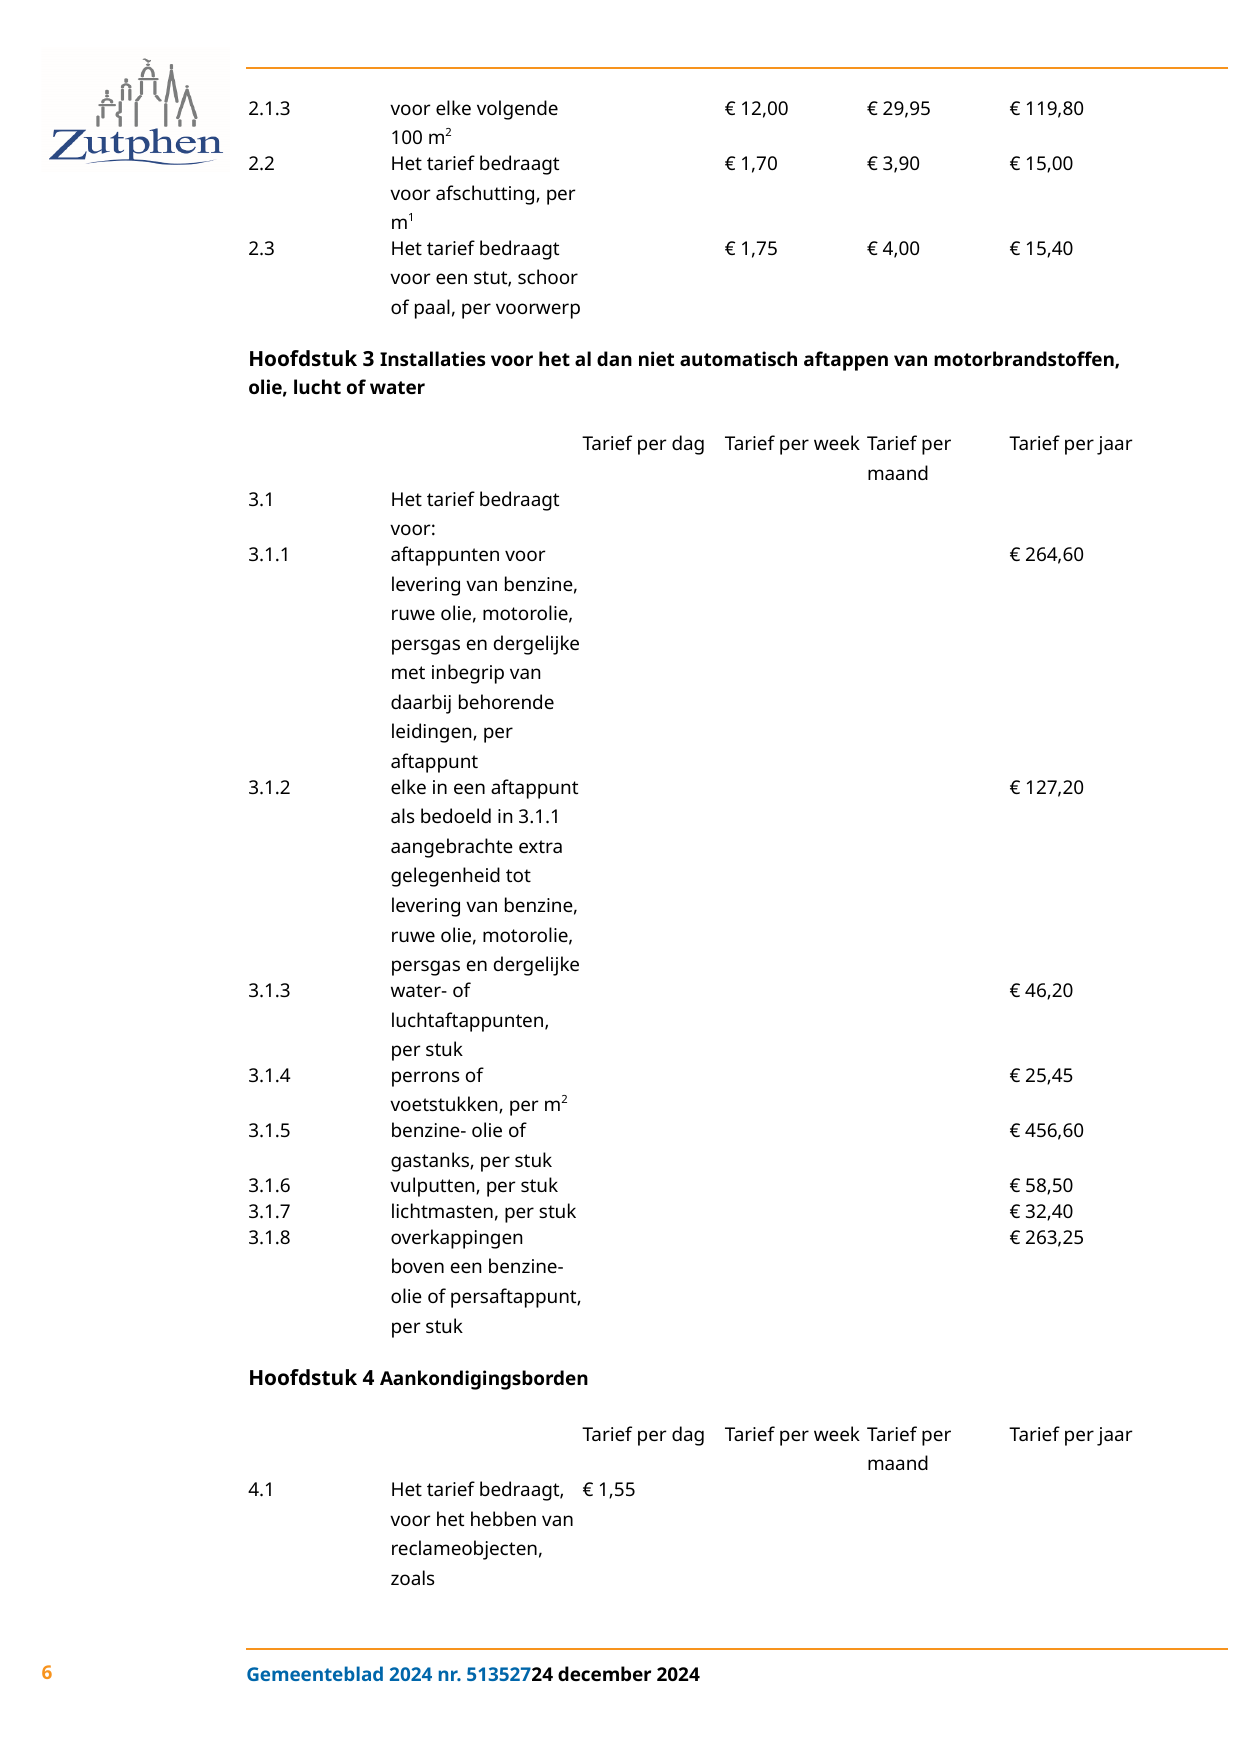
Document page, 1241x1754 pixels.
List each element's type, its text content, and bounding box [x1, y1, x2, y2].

table_cell [582, 1062, 724, 1117]
table_cell [725, 1224, 867, 1339]
table_header [248, 1421, 390, 1476]
table_cell € 3,90 [867, 150, 1009, 235]
table_cell lichtmasten, per stuk [390, 1199, 582, 1224]
table_cell € 15,00 [1009, 150, 1152, 235]
table_header Tarief per dag [582, 431, 724, 486]
table_cell [582, 1199, 724, 1224]
table_cell € 127,20 [1009, 774, 1152, 977]
table_cell [725, 486, 867, 541]
table_header Tarief per week [725, 431, 867, 486]
table_cell € 119,80 [1009, 95, 1152, 150]
text Hoofdstuk 3 Installaties voor het al dan niet automatisch aftappen van motorbrandstoffen, olie, lucht of water [248, 344, 1152, 401]
table_cell [867, 1118, 1009, 1173]
table_cell 2.2 [248, 150, 390, 235]
table_cell [725, 541, 867, 774]
table_header Tarief per week [725, 1421, 867, 1476]
table_cell [582, 1224, 724, 1339]
table_cell [582, 977, 724, 1062]
table_cell 3.1.1 [248, 541, 390, 774]
table_cell 2.3 [248, 235, 390, 320]
table_cell [582, 541, 724, 774]
table_cell 4.1 [248, 1476, 390, 1591]
table_cell € 1,70 [725, 150, 867, 235]
table_cell [867, 774, 1009, 977]
table_cell [582, 486, 724, 541]
table_cell [867, 541, 1009, 774]
table_cell € 25,45 [1009, 1062, 1152, 1117]
table_cell 3.1.7 [248, 1199, 390, 1224]
table_cell [725, 1173, 867, 1198]
table_cell [582, 1173, 724, 1198]
picture [41, 47, 231, 172]
table_cell overkappingen boven een benzine- olie of persaftappunt, per stuk [390, 1224, 582, 1339]
table_header Tarief per jaar [1009, 1421, 1152, 1476]
table_cell € 15,40 [1009, 235, 1152, 320]
table_cell [867, 1224, 1009, 1339]
table_cell vulputten, per stuk [390, 1173, 582, 1198]
table_cell 3.1.8 [248, 1224, 390, 1339]
table_cell [867, 1476, 1009, 1591]
table_cell 3.1.3 [248, 977, 390, 1062]
table_cell [725, 1118, 867, 1173]
table_cell Het tarief bedraagt, voor het hebben van reclameobjecten, zoals [390, 1476, 582, 1591]
table_cell € 456,60 [1009, 1118, 1152, 1173]
table_header Tarief per jaar [1009, 431, 1152, 486]
table_cell [1009, 486, 1152, 541]
table_cell [867, 486, 1009, 541]
table_cell [725, 774, 867, 977]
table_cell [725, 1199, 867, 1224]
table_cell [582, 774, 724, 977]
table_header [390, 1421, 582, 1476]
table_cell [582, 150, 724, 235]
table_cell € 46,20 [1009, 977, 1152, 1062]
table_cell elke in een aftappunt als bedoeld in 3.1.1 aangebrachte extra gelegenheid tot levering van benzine, ruwe olie, motorolie, persgas en dergelijke [390, 774, 582, 977]
text Hoofdstuk 4 Aankondigingsborden [248, 1363, 1152, 1391]
table_cell 3.1.5 [248, 1118, 390, 1173]
table_cell € 12,00 [725, 95, 867, 150]
table_cell voor elke volgende 100 m2 [390, 95, 582, 150]
table_cell [582, 95, 724, 150]
table_cell € 32,40 [1009, 1199, 1152, 1224]
table_cell water- of luchtaftappunten, per stuk [390, 977, 582, 1062]
table_cell [582, 1118, 724, 1173]
table_cell € 29,95 [867, 95, 1009, 150]
table_cell [1009, 1476, 1152, 1591]
table_cell [582, 235, 724, 320]
table_cell € 58,50 [1009, 1173, 1152, 1198]
table_cell [725, 1062, 867, 1117]
table_cell 3.1.6 [248, 1173, 390, 1198]
table_header Tarief per maand [867, 431, 1009, 486]
table_header [248, 431, 390, 486]
table_cell 3.1 [248, 486, 390, 541]
table_cell Het tarief bedraagt voor: [390, 486, 582, 541]
table_cell € 1,75 [725, 235, 867, 320]
table_cell 2.1.3 [248, 95, 390, 150]
table_cell benzine- olie of gastanks, per stuk [390, 1118, 582, 1173]
table_cell [725, 977, 867, 1062]
table_cell Het tarief bedraagt voor afschutting, per m1 [390, 150, 582, 235]
table_header Tarief per dag [582, 1421, 724, 1476]
table_cell € 264,60 [1009, 541, 1152, 774]
table_cell [867, 977, 1009, 1062]
table_cell perrons of voetstukken, per m2 [390, 1062, 582, 1117]
table_cell 3.1.4 [248, 1062, 390, 1117]
table_cell [867, 1062, 1009, 1117]
table_cell Het tarief bedraagt voor een stut, schoor of paal, per voorwerp [390, 235, 582, 320]
table_cell [867, 1173, 1009, 1198]
table_cell € 263,25 [1009, 1224, 1152, 1339]
table_cell 3.1.2 [248, 774, 390, 977]
table_cell [867, 1199, 1009, 1224]
table_cell € 1,55 [582, 1476, 724, 1591]
table_cell € 4,00 [867, 235, 1009, 320]
table_header Tarief per maand [867, 1421, 1009, 1476]
table_cell aftappunten voor levering van benzine, ruwe olie, motorolie, persgas en dergelijke met inbegrip van daarbij behorende leidingen, per aftappunt [390, 541, 582, 774]
table_cell [725, 1476, 867, 1591]
table_header [390, 431, 582, 486]
